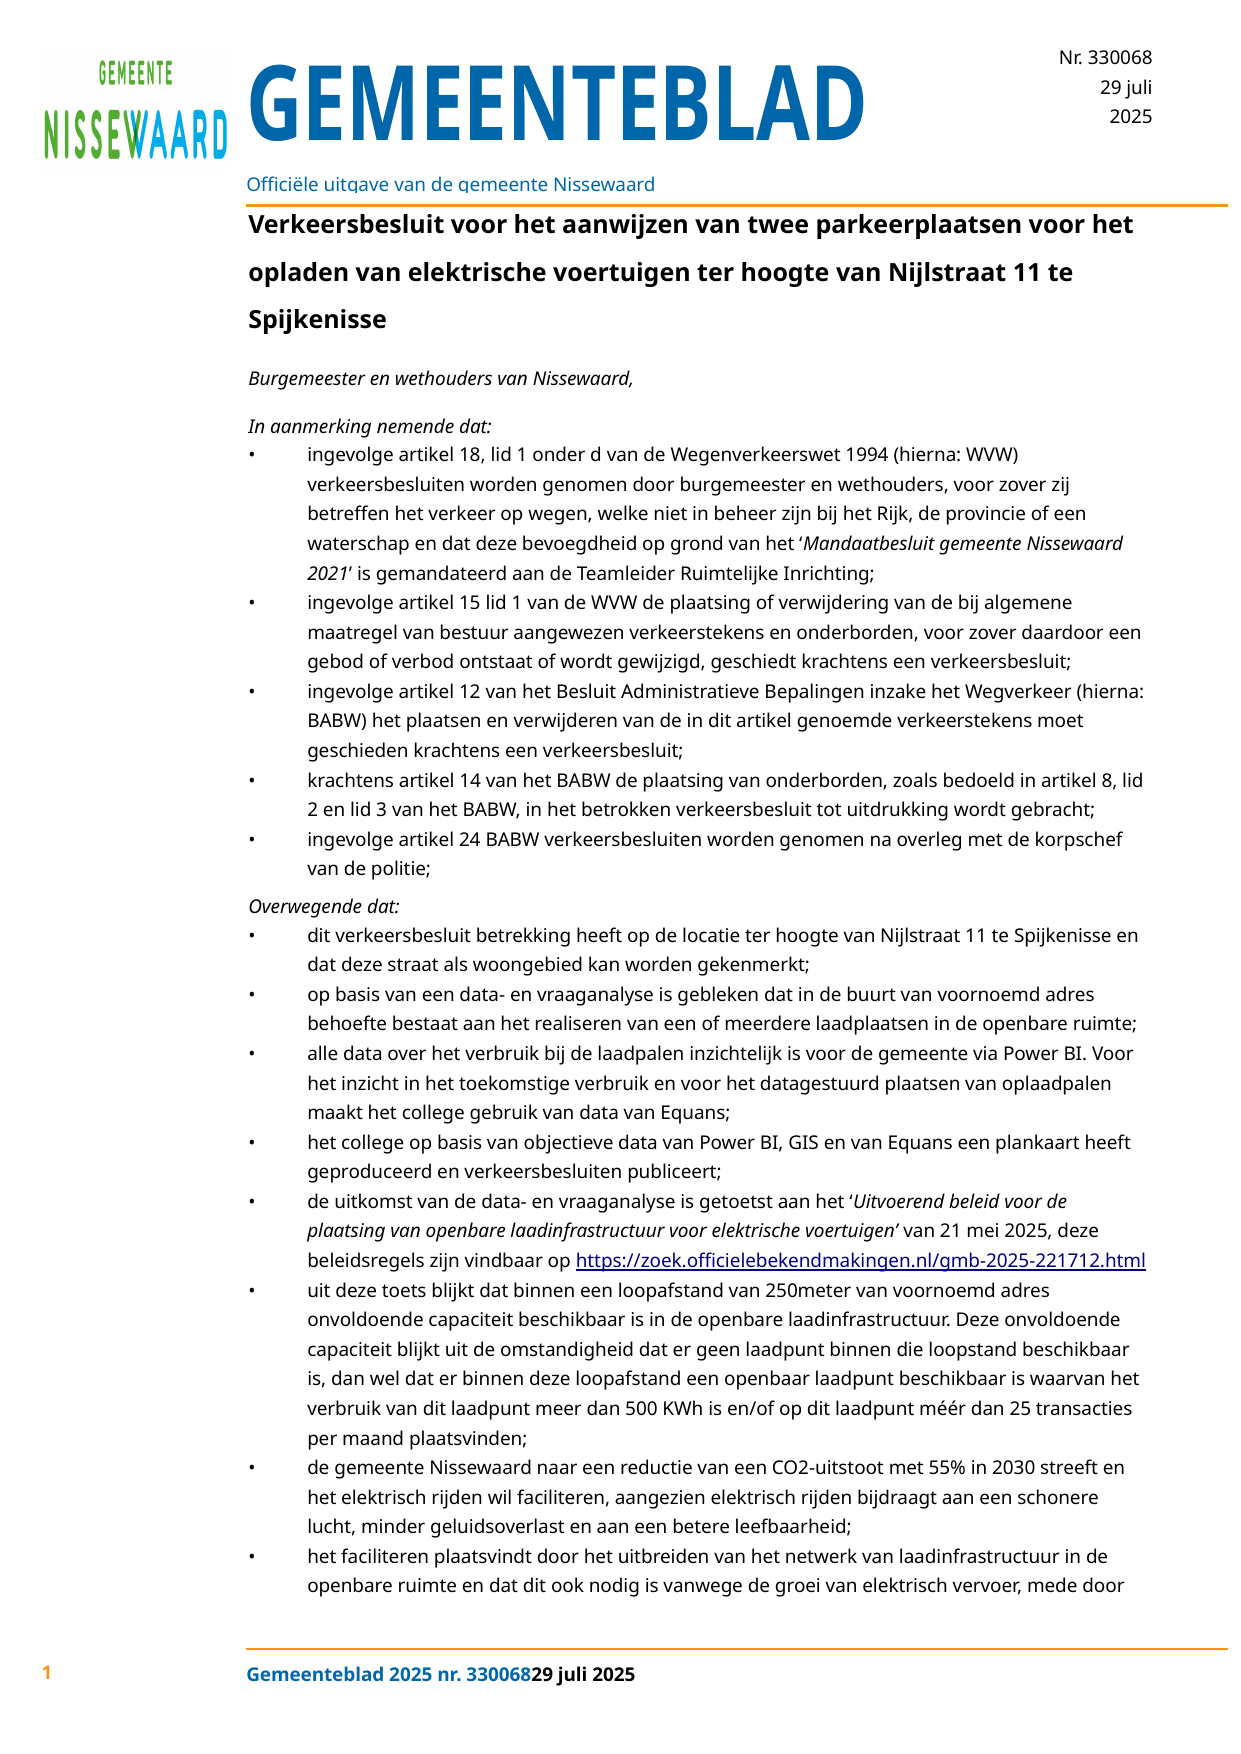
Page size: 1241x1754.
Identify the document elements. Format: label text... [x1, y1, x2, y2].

list krachtens artikel 14 van het BABW de plaatsing van onderborden, zoals bedoeld in artikel 8, lid 2 en lid 3 van het BABW, in het betrokken verkeersbesluit tot uitdrukking wordt gebracht; [248, 767, 1152, 822]
list ingevolge artikel 12 van het Besluit Administratieve Bepalingen inzake het Wegverkeer (hierna: BABW) het plaatsen en verwijderen van de in dit artikel genoemde verkeerstekens moet geschieden krachtens een verkeersbesluit; [248, 678, 1152, 763]
list de uitkomst van de data- en vraaganalyse is getoetst aan het ‘Uitvoerend beleid voor de plaatsing van openbare laadinfrastructuur voor elektrische voertuigen’ van 21 mei 2025, deze beleidsregels zijn vindbaar op https://zoek.officielebekendmakingen.nl/gmb-2025-221712.html [248, 1188, 1152, 1273]
list de gemeente Nissewaard naar een reductie van een CO2-uitstoot met 55% in 2030 streeft en het elektrisch rijden wil faciliteren, aangezien elektrisch rijden bijdraagt aan een schonere lucht, minder geluidsoverlast en aan een betere leefbaarheid; [248, 1454, 1152, 1539]
list het college op basis van objectieve data van Power BI, GIS en van Equans een plankaart heeft geproduceerd en verkeersbesluiten publiceert; [248, 1129, 1152, 1184]
list het faciliteren plaatsvindt door het uitbreiden van het netwerk van laadinfrastructuur in de openbare ruimte en dat dit ook nodig is vanwege de groei van elektrisch vervoer, mede door [248, 1543, 1152, 1598]
text In aanmerking nemende dat: [248, 413, 1152, 439]
list ingevolge artikel 18, lid 1 onder d van de Wegenverkeerswet 1994 (hierna: WVW) verkeersbesluiten worden genomen door burgemeester en wethouders, voor zover zij betreffen het verkeer op wegen, welke niet in beheer zijn bij het Rijk, de provincie of een waterschap en dat deze bevoegdheid op grond van het ‘Mandaatbesluit gemeente Nissewaard 2021’ is gemandateerd aan de Teamleider Ruimtelijke Inrichting; [248, 441, 1152, 586]
picture [41, 47, 231, 172]
list alle data over het verbruik bij de laadpalen inzichtelijk is voor de gemeente via Power BI. Voor het inzicht in het toekomstige verbruik en voor het datagestuurd plaatsen van oplaadpalen maakt het college gebruik van data van Equans; [248, 1040, 1152, 1125]
list op basis van een data- en vraaganalyse is gebleken dat in de buurt van voornoemd adres behoefte bestaat aan het realiseren van een of meerdere laadplaatsen in de openbare ruimte; [248, 981, 1152, 1036]
list ingevolge artikel 15 lid 1 van de WVW de plaatsing of verwijdering van de bij algemene maatregel van bestuur aangewezen verkeerstekens en onderborden, voor zover daardoor een gebod of verbod ontstaat of wordt gewijzigd, geschiedt krachtens een verkeersbesluit; [248, 589, 1152, 674]
list ingevolge artikel 24 BABW verkeersbesluiten worden genomen na overleg met de korpschef van de politie; [248, 826, 1152, 881]
list dit verkeersbesluit betrekking heeft op de locatie ter hoogte van Nijlstraat 11 te Spijkenisse en dat deze straat als woongebied kan worden gekenmerkt; [248, 922, 1152, 977]
text Overwegende dat: [248, 893, 1152, 919]
text Burgemeester en wethouders van Nissewaard, [248, 366, 1152, 391]
text Verkeersbesluit voor het aanwijzen van twee parkeerplaatsen voor het opladen van elektrische voertuigen ter hoogte van Nijlstraat 11 te Spijkenisse [248, 207, 1152, 336]
list uit deze toets blijkt dat binnen een loopafstand van 250meter van voornoemd adres onvoldoende capaciteit beschikbaar is in de openbare laadinfrastructuur. Deze onvoldoende capaciteit blijkt uit de omstandigheid dat er geen laadpunt binnen die loopstand beschikbaar is, dan wel dat er binnen deze loopafstand een openbaar laadpunt beschikbaar is waarvan het verbruik van dit laadpunt meer dan 500 KWh is en/of op dit laadpunt méér dan 25 transacties per maand plaatsvinden; [248, 1277, 1152, 1451]
